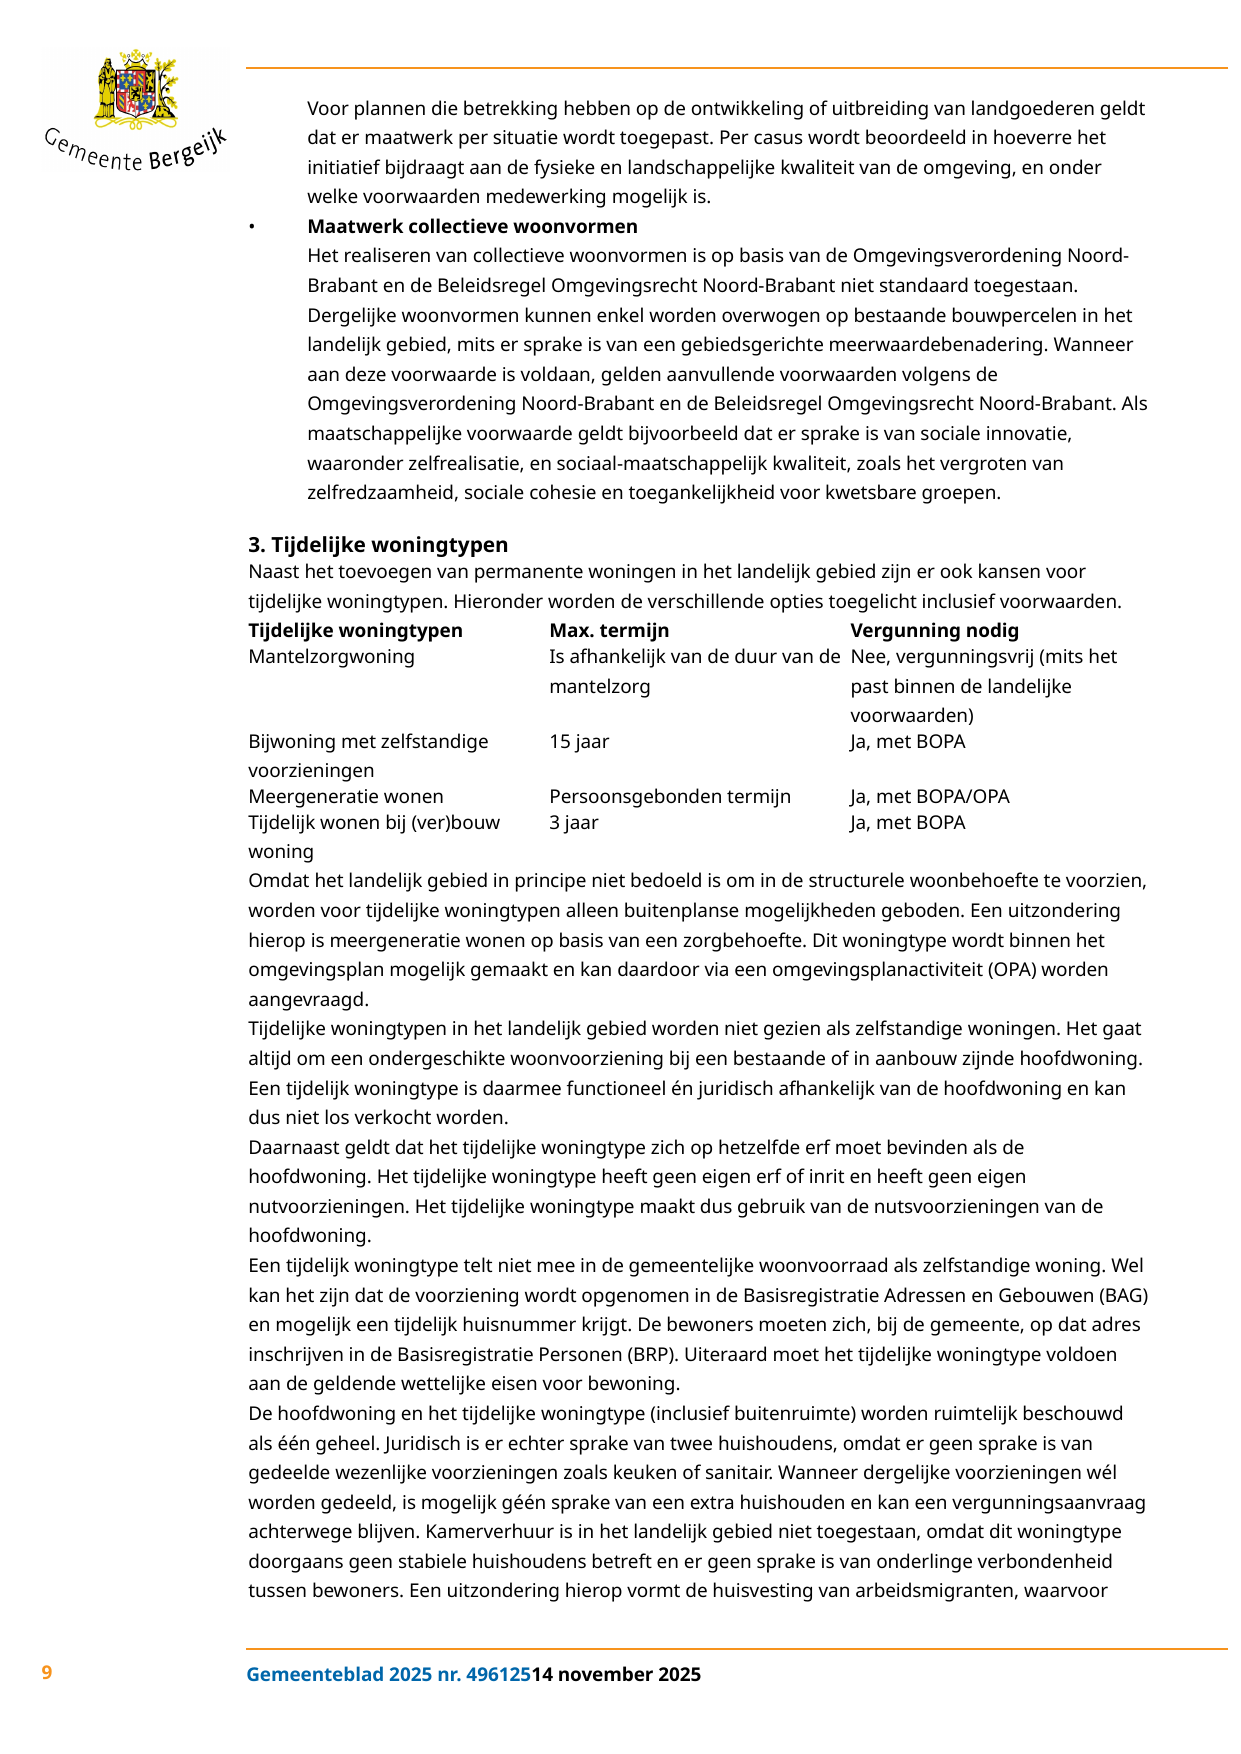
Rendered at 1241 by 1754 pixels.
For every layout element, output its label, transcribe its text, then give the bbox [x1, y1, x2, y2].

table_cell 3 jaar [549, 809, 850, 864]
table_cell Mantelzorgwoning [248, 643, 549, 728]
table_cell Bijwoning met zelfstandige voorzieningen [248, 728, 549, 783]
text Daarnaast geldt dat het tijdelijke woningtype zich op hetzelfde erf moet bevinden als de hoofdwoning. Het tijdelijke woningtype heeft geen eigen erf of inrit en heeft geen eigen nutvoorzieningen. Het tijdelijke woningtype maakt dus gebruik van de nutsvoorzieningen van de hoofdwoning. [248, 1134, 1152, 1248]
list Voor plannen die betrekking hebben op de ontwikkeling of uitbreiding van landgoederen geldt dat er maatwerk per situatie wordt toegepast. Per casus wordt beoordeeld in hoeverre het initiatief bijdraagt aan de fysieke en landschappelijke kwaliteit van de omgeving, en onder welke voorwaarden medewerking mogelijk is. [248, 95, 1152, 209]
table_cell Persoonsgebonden termijn [549, 784, 850, 809]
table_header Vergunning nodig [850, 618, 1152, 643]
table_cell Ja, met BOPA/OPA [850, 784, 1152, 809]
table_cell Meergeneratie wonen [248, 784, 549, 809]
table_cell Tijdelijk wonen bij (ver)bouw woning [248, 809, 549, 864]
list Maatwerk collectieve woonvormen [248, 213, 1152, 239]
text Tijdelijke woningtypen in het landelijk gebied worden niet gezien als zelfstandige woningen. Het gaat altijd om een ondergeschikte woonvoorziening bij een bestaande of in aanbouw zijnde hoofdwoning. Een tijdelijk woningtype is daarmee functioneel én juridisch afhankelijk van de hoofdwoning en kan dus niet los verkocht worden. [248, 1016, 1152, 1130]
table_cell Is afhankelijk van de duur van de mantelzorg [549, 643, 850, 728]
table_cell Ja, met BOPA [850, 809, 1152, 864]
table_cell Ja, met BOPA [850, 728, 1152, 783]
text De hoofdwoning en het tijdelijke woningtype (inclusief buitenruimte) worden ruimtelijk beschouwd als één geheel. Juridisch is er echter sprake van twee huishoudens, omdat er geen sprake is van gedeelde wezenlijke voorzieningen zoals keuken of sanitair. Wanneer dergelijke voorzieningen wél worden gedeeld, is mogelijk géén sprake van een extra huishouden en kan een vergunningsaanvraag achterwege blijven. Kamerverhuur is in het landelijk gebied niet toegestaan, omdat dit woningtype doorgaans geen stabiele huishoudens betreft en er geen sprake is van onderlinge verbondenheid tussen bewoners. Een uitzondering hierop vormt de huisvesting van arbeidsmigranten, waarvoor [248, 1400, 1152, 1603]
list Het realiseren van collectieve woonvormen is op basis van de Omgevingsverordening Noord-Brabant en de Beleidsregel Omgevingsrecht Noord-Brabant niet standaard toegestaan. Dergelijke woonvormen kunnen enkel worden overwogen op bestaande bouwpercelen in het landelijk gebied, mits er sprake is van een gebiedsgerichte meerwaardebenadering. Wanneer aan deze voorwaarde is voldaan, gelden aanvullende voorwaarden volgens de Omgevingsverordening Noord-Brabant en de Beleidsregel Omgevingsrecht Noord-Brabant. Als maatschappelijke voorwaarde geldt bijvoorbeeld dat er sprake is van sociale innovatie, waaronder zelfrealisatie, en sociaal-maatschappelijk kwaliteit, zoals het vergroten van zelfredzaamheid, sociale cohesie en toegankelijkheid voor kwetsbare groepen. [248, 243, 1152, 505]
table_header Tijdelijke woningtypen [248, 618, 549, 643]
picture [41, 47, 231, 172]
table_cell 15 jaar [549, 728, 850, 783]
text Een tijdelijk woningtype telt niet mee in de gemeentelijke woonvoorraad als zelfstandige woning. Wel kan het zijn dat de voorziening wordt opgenomen in de Basisregistratie Adressen en Gebouwen (BAG) en mogelijk een tijdelijk huisnummer krijgt. De bewoners moeten zich, bij de gemeente, op dat adres inschrijven in de Basisregistratie Personen (BRP). Uiteraard moet het tijdelijke woningtype voldoen aan de geldende wettelijke eisen voor bewoning. [248, 1252, 1152, 1396]
text 3. Tijdelijke woningtypen [248, 530, 1152, 558]
text Naast het toevoegen van permanente woningen in het landelijk gebied zijn er ook kansen voor tijdelijke woningtypen. Hieronder worden de verschillende opties toegelicht inclusief voorwaarden. [248, 558, 1152, 613]
table_header Max. termijn [549, 618, 850, 643]
table_cell Nee, vergunningsvrij (mits het past binnen de landelijke voorwaarden) [850, 643, 1152, 728]
text Omdat het landelijk gebied in principe niet bedoeld is om in de structurele woonbehoefte te voorzien, worden voor tijdelijke woningtypen alleen buitenplanse mogelijkheden geboden. Een uitzondering hierop is meergeneratie wonen op basis van een zorgbehoefte. Dit woningtype wordt binnen het omgevingsplan mogelijk gemaakt en kan daardoor via een omgevingsplanactiviteit (OPA) worden aangevraagd. [248, 868, 1152, 1012]
